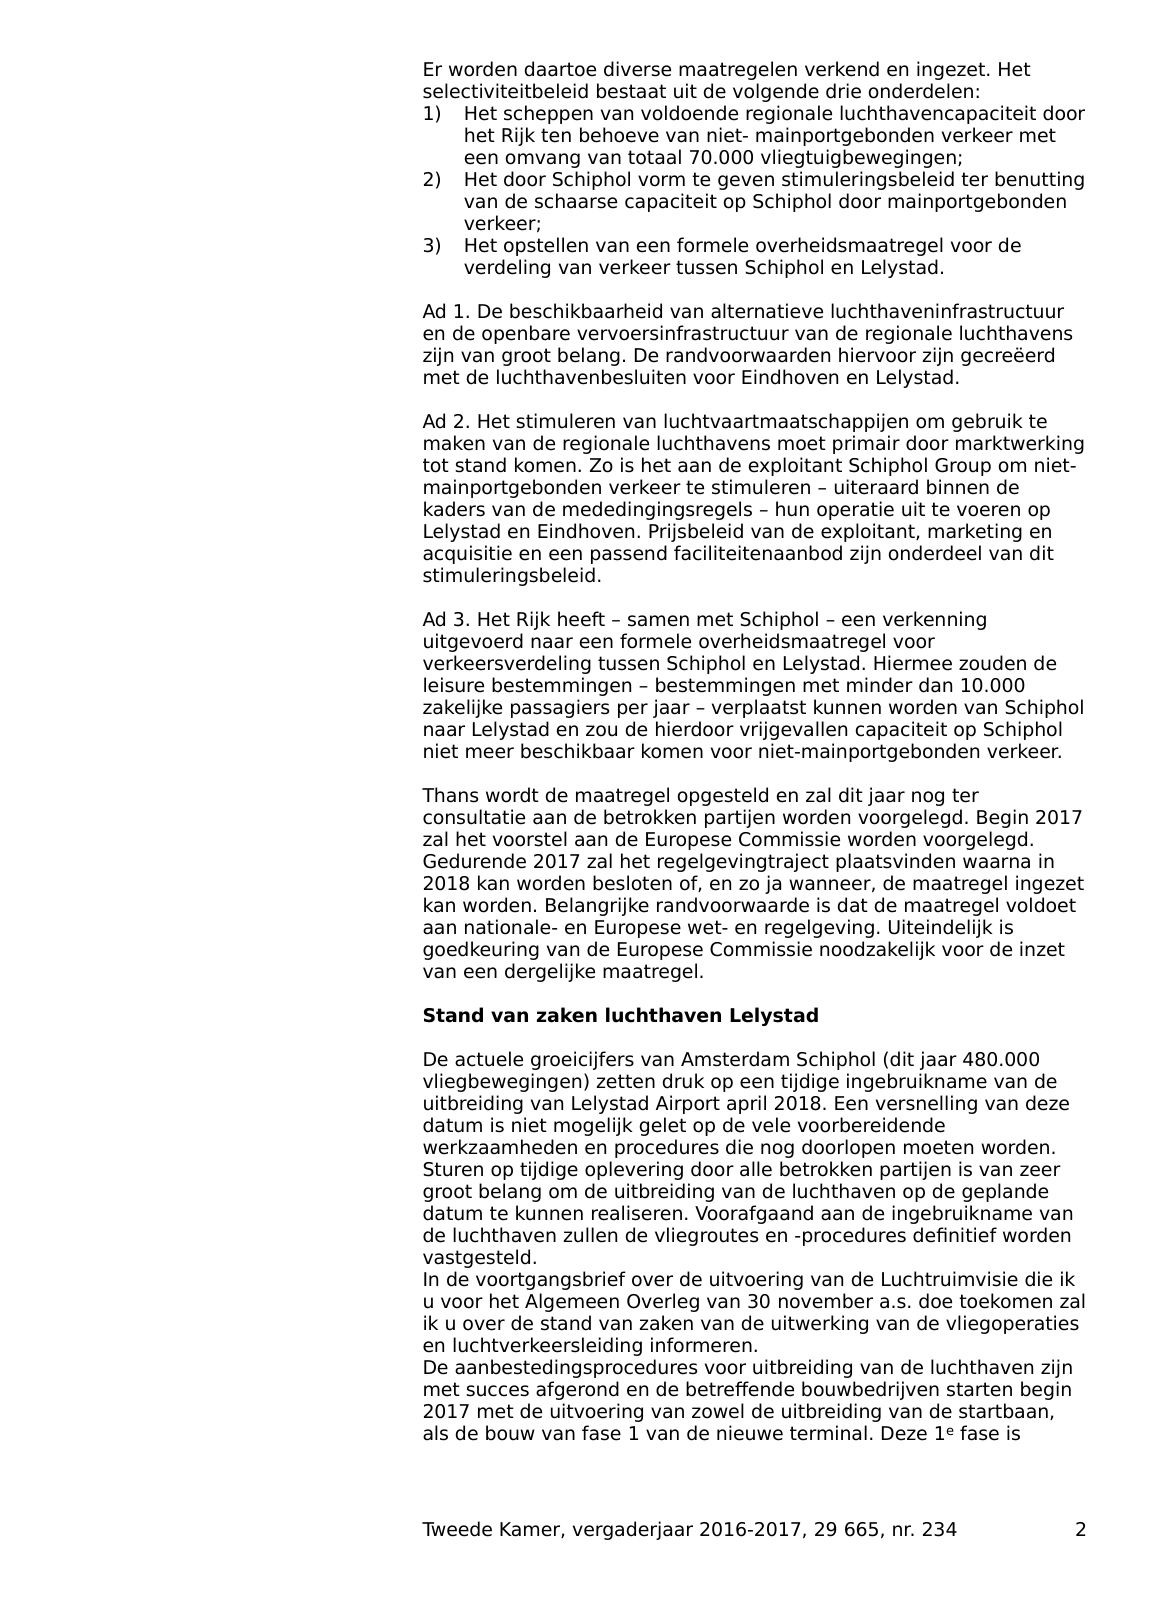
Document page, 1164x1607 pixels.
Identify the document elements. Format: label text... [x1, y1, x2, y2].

text Thans wordt de maatregel opgesteld en zal dit jaar nog ter consultatie aan de betrokken partijen worden voorgelegd. Begin 2017 zal het voorstel aan de Europese Commissie worden voorgelegd. Gedurende 2017 zal het regelgevingtraject plaatsvinden waarna in 2018 kan worden besloten of, en zo ja wanneer, de maatregel ingezet kan worden. Belangrijke randvoorwaarde is dat de maatregel voldoet aan nationale- en Europese wet- en regelgeving. Uiteindelijk is goedkeuring van de Europese Commissie noodzakelijk voor de inzet van een dergelijke maatregel. [422, 785, 1087, 983]
text 2) Het door Schiphol vorm te geven stimuleringsbeleid ter benutting van de schaarse capaciteit op Schiphol door mainportgebonden verkeer; [422, 169, 1087, 235]
subtitle Stand van zaken luchthaven Lelystad [422, 1005, 1087, 1027]
text De actuele groeicijfers van Amsterdam Schiphol (dit jaar 480.000 vliegbewegingen) zetten druk op een tijdige ingebruikname van de uitbreiding van Lelystad Airport april 2018. Een versnelling van deze datum is niet mogelijk gelet op de vele voorbereidende werkzaamheden en procedures die nog doorlopen moeten worden. Sturen op tijdige oplevering door alle betrokken partijen is van zeer groot belang om de uitbreiding van de luchthaven op de geplande datum te kunnen realiseren. Voorafgaand aan de ingebruikname van de luchthaven zullen de vliegroutes en -procedures definitief worden vastgesteld. [422, 1049, 1087, 1269]
text 3) Het opstellen van een formele overheidsmaatregel voor de verdeling van verkeer tussen Schiphol en Lelystad. [422, 235, 1087, 279]
text 1) Het scheppen van voldoende regionale luchthavencapaciteit door het Rijk ten behoeve van niet- mainportgebonden verkeer met een omvang van totaal 70.000 vliegtuigbewegingen; [422, 103, 1087, 169]
text Ad 2. Het stimuleren van luchtvaartmaatschappijen om gebruik te maken van de regionale luchthavens moet primair door marktwerking tot stand komen. Zo is het aan de exploitant Schiphol Group om niet-mainportgebonden verkeer te stimuleren – uiteraard binnen de kaders van de mededingingsregels – hun operatie uit te voeren op Lelystad en Eindhoven. Prijsbeleid van de exploitant, marketing en acquisitie en een passend faciliteitenaanbod zijn onderdeel van dit stimuleringsbeleid. [422, 411, 1087, 587]
text De aanbestedingsprocedures voor uitbreiding van de luchthaven zijn met succes afgerond en de betreffende bouwbedrijven starten begin 2017 met de uitvoering van zowel de uitbreiding van de startbaan, als de bouw van fase 1 van de nieuwe terminal. Deze 1e fase is [422, 1357, 1087, 1445]
text In de voortgangsbrief over de uitvoering van de Luchtruimvisie die ik u voor het Algemeen Overleg van 30 november a.s. doe toekomen zal ik u over de stand van zaken van de uitwerking van de vliegoperaties en luchtverkeersleiding informeren. [422, 1269, 1087, 1357]
text Ad 3. Het Rijk heeft – samen met Schiphol – een verkenning uitgevoerd naar een formele overheidsmaatregel voor verkeersverdeling tussen Schiphol en Lelystad. Hiermee zouden de leisure bestemmingen – bestemmingen met minder dan 10.000 zakelijke passagiers per jaar – verplaatst kunnen worden van Schiphol naar Lelystad en zou de hierdoor vrijgevallen capaciteit op Schiphol niet meer beschikbaar komen voor niet-mainportgebonden verkeer. [422, 609, 1087, 763]
text Er worden daartoe diverse maatregelen verkend en ingezet. Het selectiviteitbeleid bestaat uit de volgende drie onderdelen: [422, 59, 1087, 103]
text Ad 1. De beschikbaarheid van alternatieve luchthaveninfrastructuur en de openbare vervoersinfrastructuur van de regionale luchthavens zijn van groot belang. De randvoorwaarden hiervoor zijn gecreëerd met de luchthavenbesluiten voor Eindhoven en Lelystad. [422, 301, 1087, 389]
